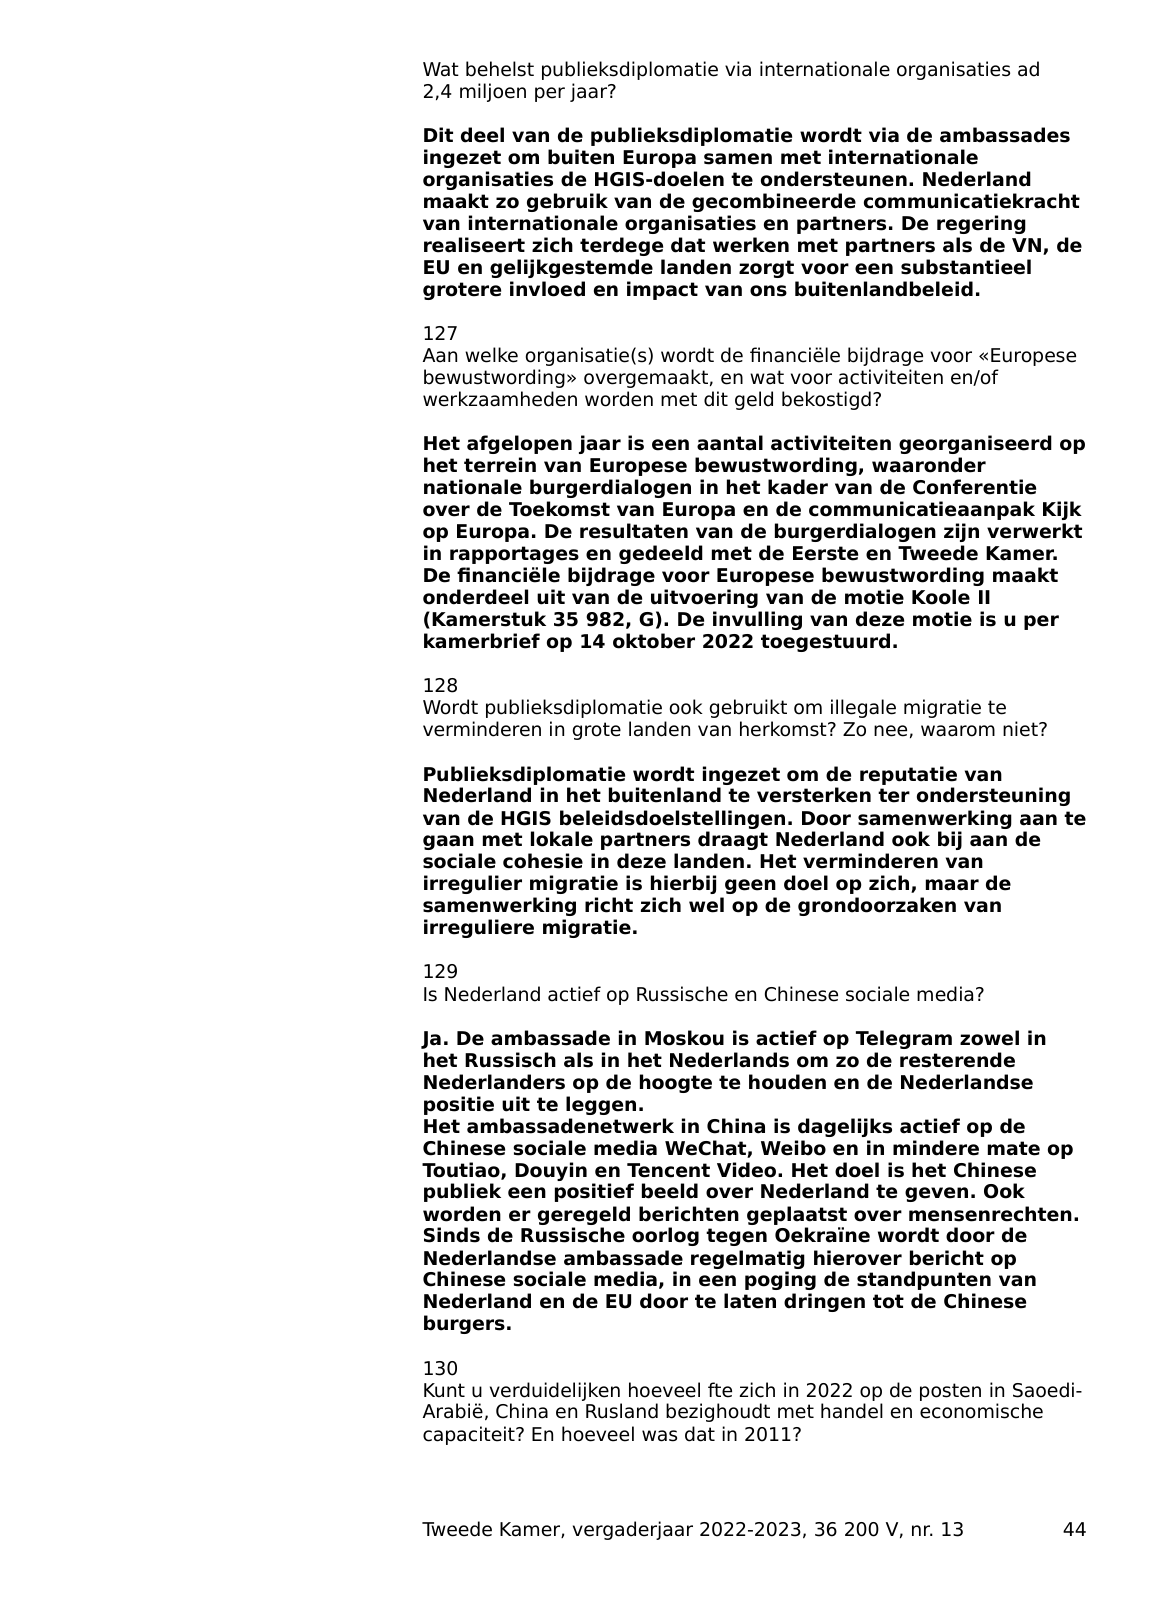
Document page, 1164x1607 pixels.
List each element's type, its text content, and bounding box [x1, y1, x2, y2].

text Aan welke organisatie(s) wordt de financiële bijdrage voor «Europese bewustwording» overgemaakt, en wat voor activiteiten en/of werkzaamheden worden met dit geld bekostigd? [422, 345, 1087, 411]
text 128 [422, 675, 1087, 697]
text Publieksdiplomatie wordt ingezet om de reputatie van Nederland in het buitenland te versterken ter ondersteuning van de HGIS beleidsdoelstellingen. Door samenwerking aan te gaan met lokale partners draagt Nederland ook bij aan de sociale cohesie in deze landen. Het verminderen van irregulier migratie is hierbij geen doel op zich, maar de samenwerking richt zich wel op de grondoorzaken van irreguliere migratie. [422, 763, 1087, 939]
text Kunt u verduidelijken hoeveel fte zich in 2022 op de posten in Saoedi-Arabië, China en Rusland bezighoudt met handel en economische capaciteit? En hoeveel was dat in 2011? [422, 1379, 1087, 1445]
text Het afgelopen jaar is een aantal activiteiten georganiseerd op het terrein van Europese bewustwording, waaronder nationale burgerdialogen in het kader van de Conferentie over de Toekomst van Europa en de communicatieaanpak Kijk op Europa. De resultaten van de burgerdialogen zijn verwerkt in rapportages en gedeeld met de Eerste en Tweede Kamer. De financiële bijdrage voor Europese bewustwording maakt onderdeel uit van de uitvoering van de motie Koole II (Kamerstuk 35 982, G). De invulling van deze motie is u per kamerbrief op 14 oktober 2022 toegestuurd. [422, 433, 1087, 653]
text 127 [422, 323, 1087, 345]
text Het ambassadenetwerk in China is dagelijks actief op de Chinese sociale media WeChat, Weibo en in mindere mate op Toutiao, Douyin en Tencent Video. Het doel is het Chinese publiek een positief beeld over Nederland te geven. Ook worden er geregeld berichten geplaatst over mensenrechten. Sinds de Russische oorlog tegen Oekraïne wordt door de Nederlandse ambassade regelmatig hierover bericht op Chinese sociale media, in een poging de standpunten van Nederland en de EU door te laten dringen tot de Chinese burgers. [422, 1116, 1087, 1335]
text 130 [422, 1357, 1087, 1379]
text Is Nederland actief op Russische en Chinese sociale media? [422, 983, 1087, 1005]
text Ja. De ambassade in Moskou is actief op Telegram zowel in het Russisch als in het Nederlands om zo de resterende Nederlanders op de hoogte te houden en de Nederlandse positie uit te leggen. [422, 1028, 1087, 1116]
text Wat behelst publieksdiplomatie via internationale organisaties ad 2,4 miljoen per jaar? [422, 59, 1087, 103]
text 129 [422, 961, 1087, 983]
text Wordt publieksdiplomatie ook gebruikt om illegale migratie te verminderen in grote landen van herkomst? Zo nee, waarom niet? [422, 697, 1087, 741]
text Dit deel van de publieksdiplomatie wordt via de ambassades ingezet om buiten Europa samen met internationale organisaties de HGIS-doelen te ondersteunen. Nederland maakt zo gebruik van de gecombineerde communicatiekracht van internationale organisaties en partners. De regering realiseert zich terdege dat werken met partners als de VN, de EU en gelijkgestemde landen zorgt voor een substantieel grotere invloed en impact van ons buitenlandbeleid. [422, 125, 1087, 301]
